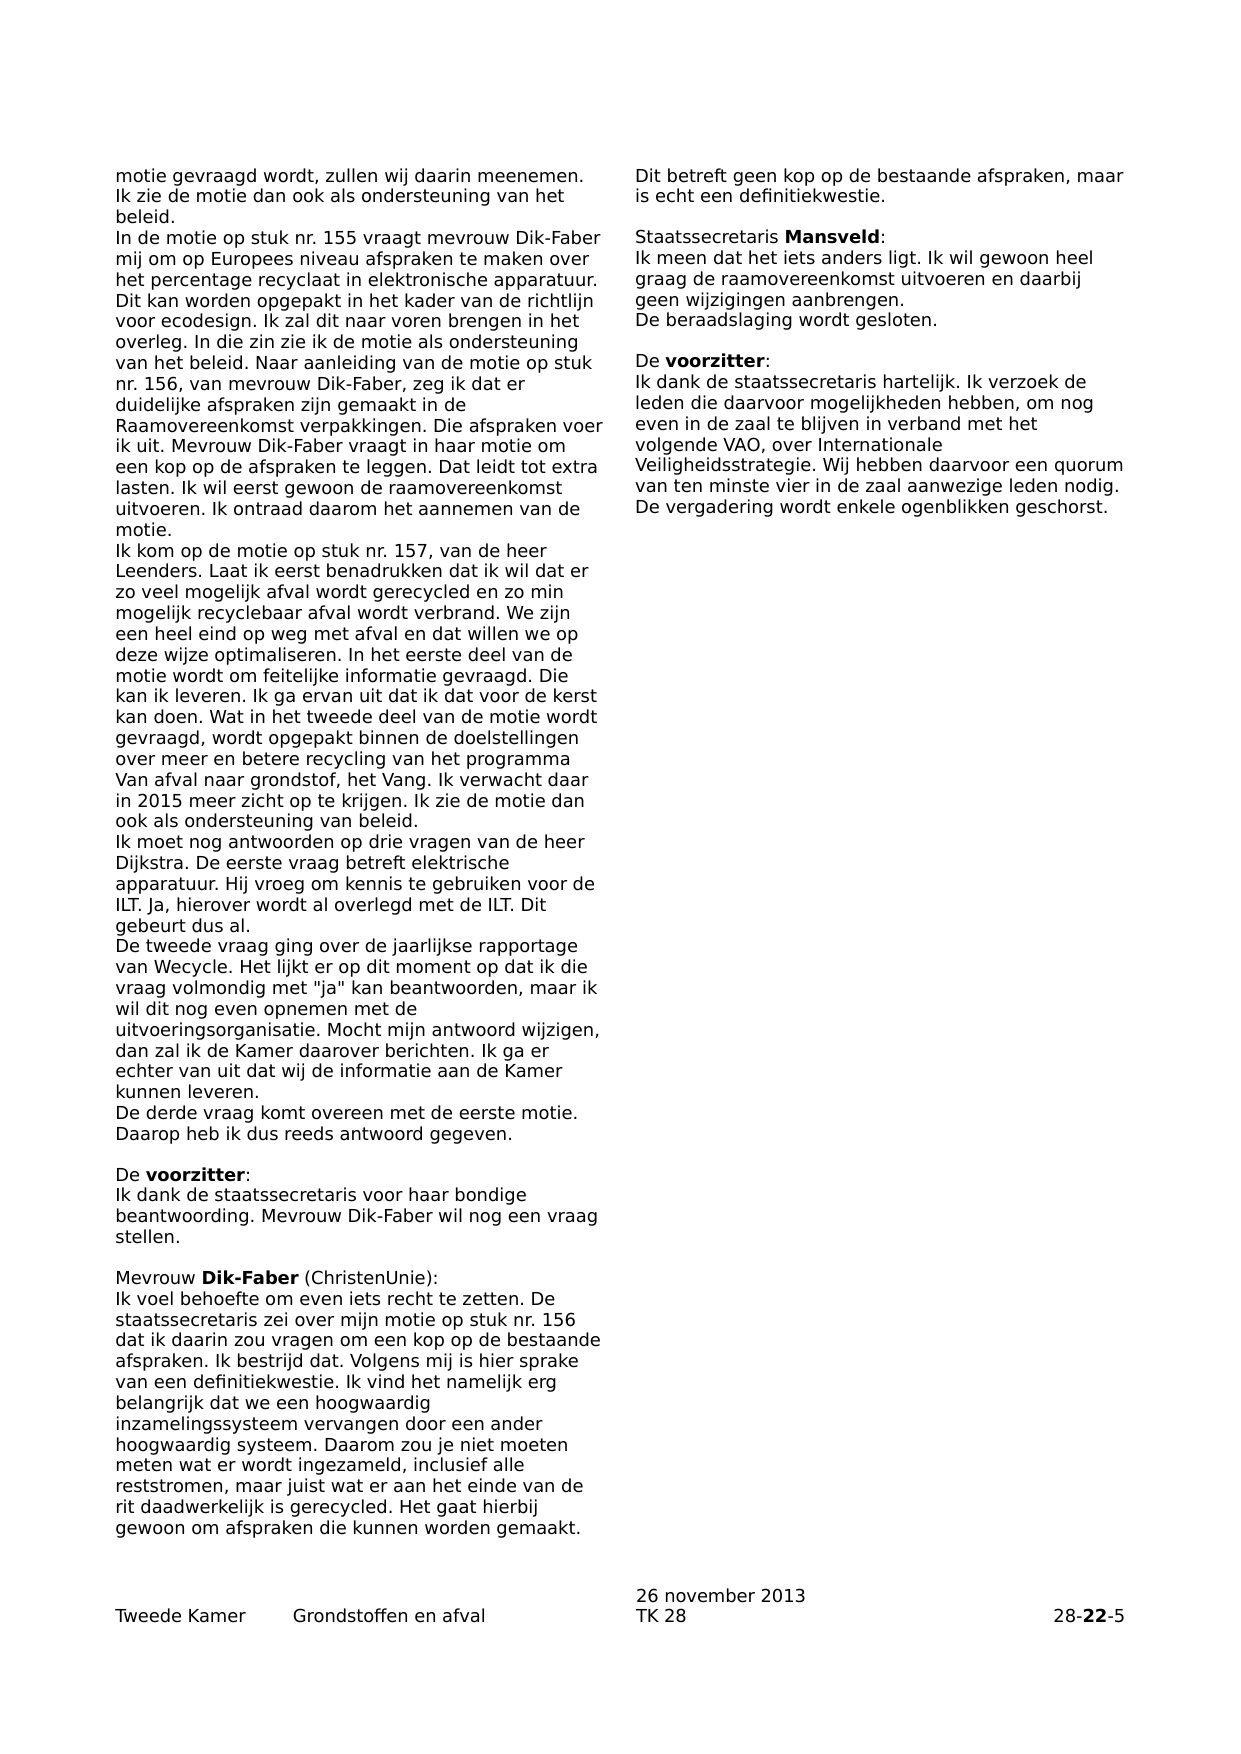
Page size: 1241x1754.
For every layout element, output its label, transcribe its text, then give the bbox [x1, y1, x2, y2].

text De derde vraag komt overeen met de eerste motie. Daarop heb ik dus reeds antwoord gegeven. [115, 1103, 605, 1144]
text De vergadering wordt enkele ogenblikken geschorst. [635, 497, 1125, 518]
text Staatssecretaris Mansveld: [635, 227, 1125, 248]
text In de motie op stuk nr. 155 vraagt mevrouw Dik-Faber mij om op Europees niveau afspraken te maken over het percentage recyclaat in elektronische apparatuur. Dit kan worden opgepakt in het kader van de richtlijn voor ecodesign. Ik zal dit naar voren brengen in het overleg. In die zin zie ik de motie als ondersteuning van het beleid. Naar aanleiding van de motie op stuk nr. 156, van mevrouw Dik-Faber, zeg ik dat er duidelijke afspraken zijn gemaakt in de Raamovereenkomst verpakkingen. Die afspraken voer ik uit. Mevrouw Dik-Faber vraagt in haar motie om een kop op de afspraken te leggen. Dat leidt tot extra lasten. Ik wil eerst gewoon de raamovereenkomst uitvoeren. Ik ontraad daarom het aannemen van de motie. [115, 228, 605, 540]
text Mevrouw Dik-Faber (ChristenUnie): [115, 1268, 605, 1288]
text De voorzitter: [635, 351, 1125, 372]
text Ik dank de staatssecretaris voor haar bondige beantwoording. Mevrouw Dik-Faber wil nog een vraag stellen. [115, 1185, 605, 1248]
text De voorzitter: [115, 1164, 605, 1185]
text Ik kom op de motie op stuk nr. 157, van de heer Leenders. Laat ik eerst benadrukken dat ik wil dat er zo veel mogelijk afval wordt gerecycled en zo min mogelijk recyclebaar afval wordt verbrand. We zijn een heel eind op weg met afval en dat willen we op deze wijze optimaliseren. In het eerste deel van de motie wordt om feitelijke informatie gevraagd. Die kan ik leveren. Ik ga ervan uit dat ik dat voor de kerst kan doen. Wat in het tweede deel van de motie wordt gevraagd, wordt opgepakt binnen de doelstellingen over meer en betere recycling van het programma Van afval naar grondstof, het Vang. Ik verwacht daar in 2015 meer zicht op te krijgen. Ik zie de motie dan ook als ondersteuning van beleid. [115, 540, 605, 832]
text Ik moet nog antwoorden op drie vragen van de heer Dijkstra. De eerste vraag betreft elektrische apparatuur. Hij vroeg om kennis te gebruiken voor de ILT. Ja, hierover wordt al overlegd met de ILT. Dit gebeurt dus al. [115, 832, 605, 936]
text De beraadslaging wordt gesloten. [635, 310, 1125, 331]
text De tweede vraag ging over de jaarlijkse rapportage van Wecycle. Het lijkt er op dit moment op dat ik die vraag volmondig met "ja" kan beantwoorden, maar ik wil dit nog even opnemen met de uitvoeringsorganisatie. Mocht mijn antwoord wijzigen, dan zal ik de Kamer daarover berichten. Ik ga er echter van uit dat wij de informatie aan de Kamer kunnen leveren. [115, 936, 605, 1103]
text Ik meen dat het iets anders ligt. Ik wil gewoon heel graag de raamovereenkomst uitvoeren en daarbij geen wijzigingen aanbrengen. [635, 248, 1125, 310]
text motie gevraagd wordt, zullen wij daarin meenemen. Ik zie de motie dan ook als ondersteuning van het beleid. [115, 165, 605, 228]
text Ik voel behoefte om even iets recht te zetten. De staatssecretaris zei over mijn motie op stuk nr. 156 dat ik daarin zou vragen om een kop op de bestaande afspraken. Ik bestrijd dat. Volgens mij is hier sprake van een definitiekwestie. Ik vind het namelijk erg belangrijk dat we een hoogwaardig inzamelingssysteem vervangen door een ander hoogwaardig systeem. Daarom zou je niet moeten meten wat er wordt ingezameld, inclusief alle reststromen, maar juist wat er aan het einde van de rit daadwerkelijk is gerecycled. Het gaat hierbij gewoon om afspraken die kunnen worden gemaakt. [115, 1288, 605, 1538]
text Ik dank de staatssecretaris hartelijk. Ik verzoek de leden die daarvoor mogelijkheden hebben, om nog even in de zaal te blijven in verband met het volgende VAO, over Internationale Veiligheidsstrategie. Wij hebben daarvoor een quorum van ten minste vier in de zaal aanwezige leden nodig. [635, 372, 1125, 497]
text Dit betreft geen kop op de bestaande afspraken, maar is echt een definitiekwestie. [635, 165, 1125, 207]
